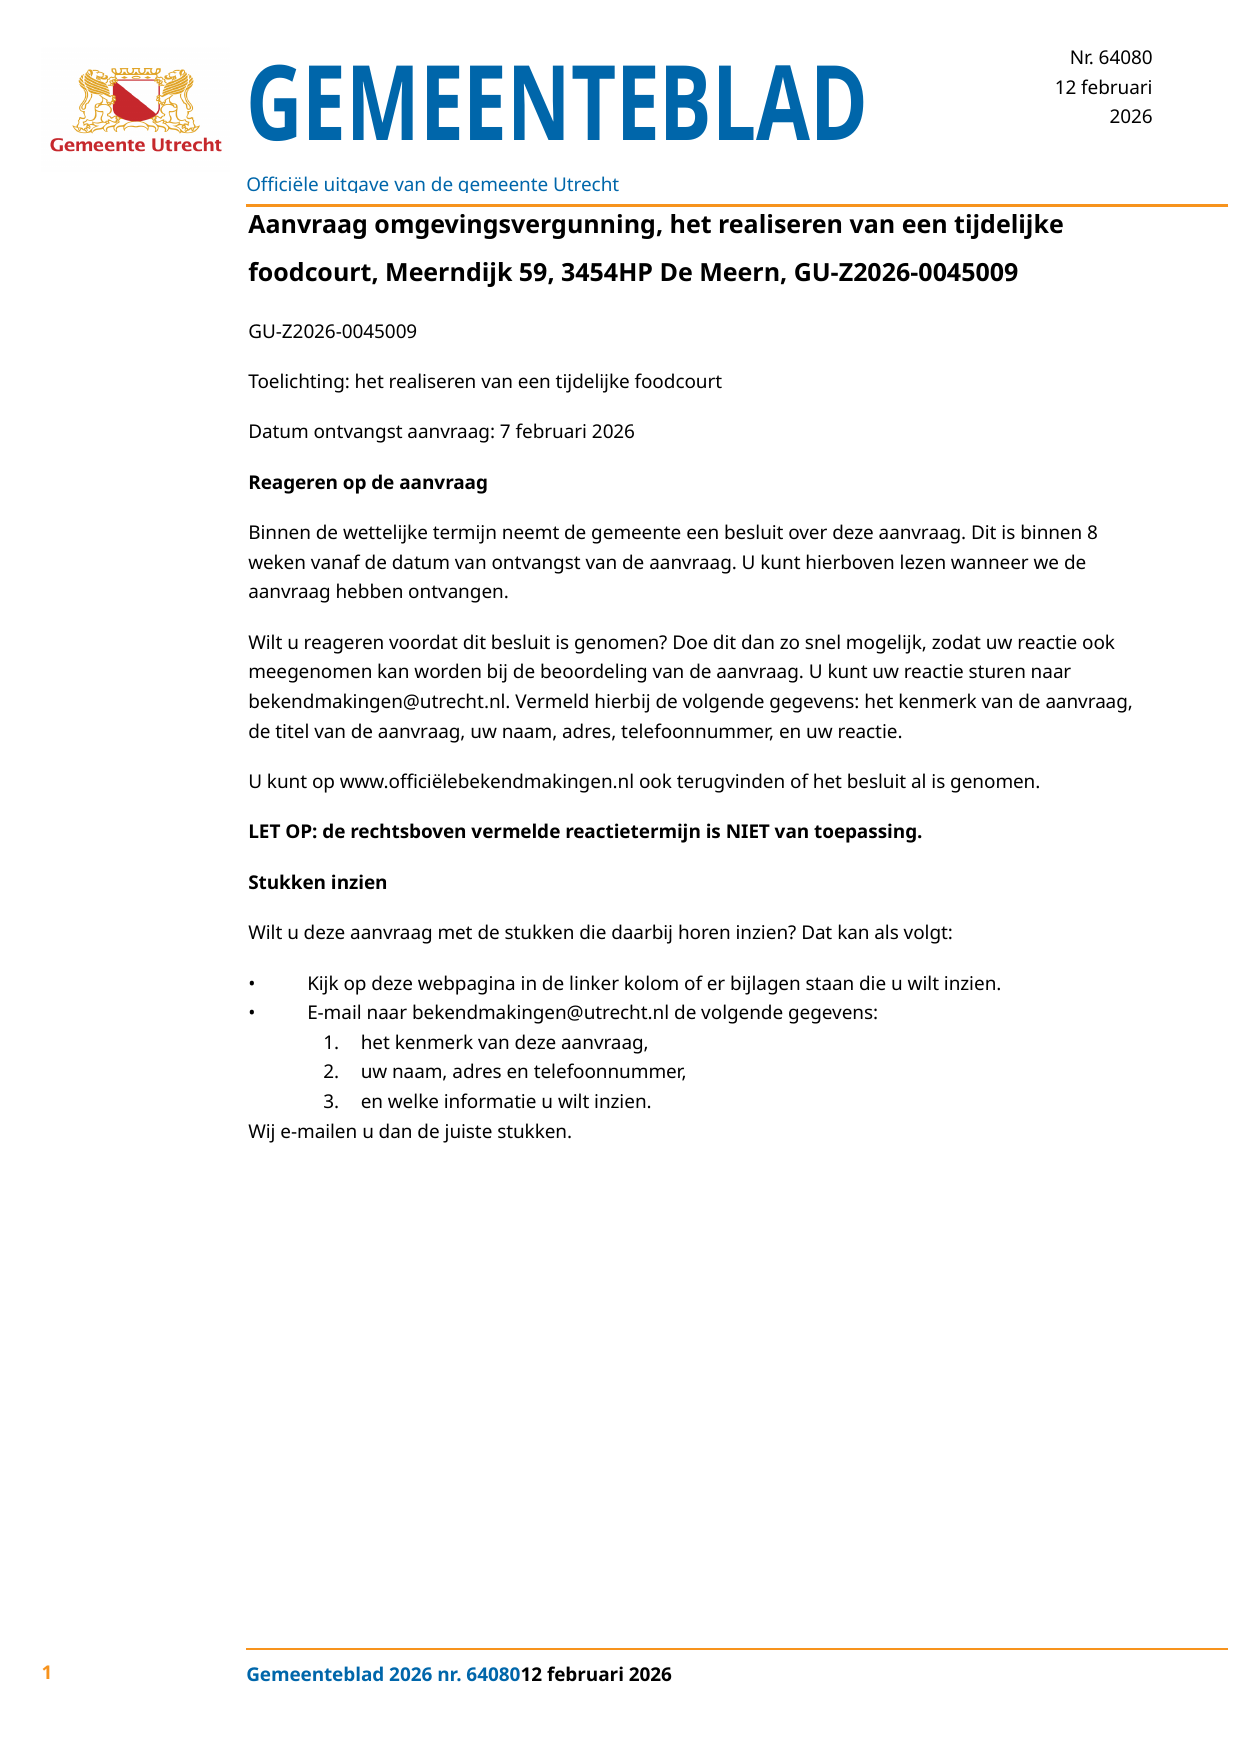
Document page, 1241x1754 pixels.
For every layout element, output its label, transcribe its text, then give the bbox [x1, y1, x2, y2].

text LET OP: de rechtsboven vermelde reactietermijn is NIET van toepassing. [248, 819, 1152, 844]
text Wij e-mailen u dan de juiste stukken. [248, 1118, 1152, 1144]
text Binnen de wettelijke termijn neemt de gemeente een besluit over deze aanvraag. Dit is binnen 8 weken vanaf de datum van ontvangst van de aanvraag. U kunt hierboven lezen wanneer we de aanvraag hebben ontvangen. [248, 519, 1152, 604]
text Wilt u deze aanvraag met de stukken die daarbij horen inzien? Dat kan als volgt: [248, 919, 1152, 945]
list en welke informatie u wilt inzien. [323, 1088, 1152, 1114]
text Stukken inzien [248, 869, 1152, 895]
list Kijk op deze webpagina in de linker kolom of er bijlagen staan die u wilt inzien. [248, 970, 1152, 996]
text U kunt op www.officiëlebekendmakingen.nl ook terugvinden of het besluit al is genomen. [248, 768, 1152, 794]
list het kenmerk van deze aanvraag, [323, 1029, 1152, 1055]
text Wilt u reageren voordat dit besluit is genomen? Doe dit dan zo snel mogelijk, zodat uw reactie ook meegenomen kan worden bij de beoordeling van de aanvraag. U kunt uw reactie sturen naar bekendmakingen@utrecht.nl. Vermeld hierbij de volgende gegevens: het kenmerk van de aanvraag, de titel van de aanvraag, uw naam, adres, telefoonnummer, en uw reactie. [248, 629, 1152, 744]
picture [41, 47, 231, 172]
list uw naam, adres en telefoonnummer, [323, 1059, 1152, 1084]
text GU-Z2026-0045009 [248, 318, 1152, 344]
list E-mail naar bekendmakingen@utrecht.nl de volgende gegevens: [248, 999, 1152, 1025]
text Datum ontvangst aanvraag: 7 februari 2026 [248, 419, 1152, 444]
text Toelichting: het realiseren van een tijdelijke foodcourt [248, 368, 1152, 394]
text Aanvraag omgevingsvergunning, het realiseren van een tijdelijke foodcourt, Meerndijk 59, 3454HP De Meern, GU-Z2026-0045009 [248, 207, 1152, 288]
text Reageren op de aanvraag [248, 469, 1152, 495]
